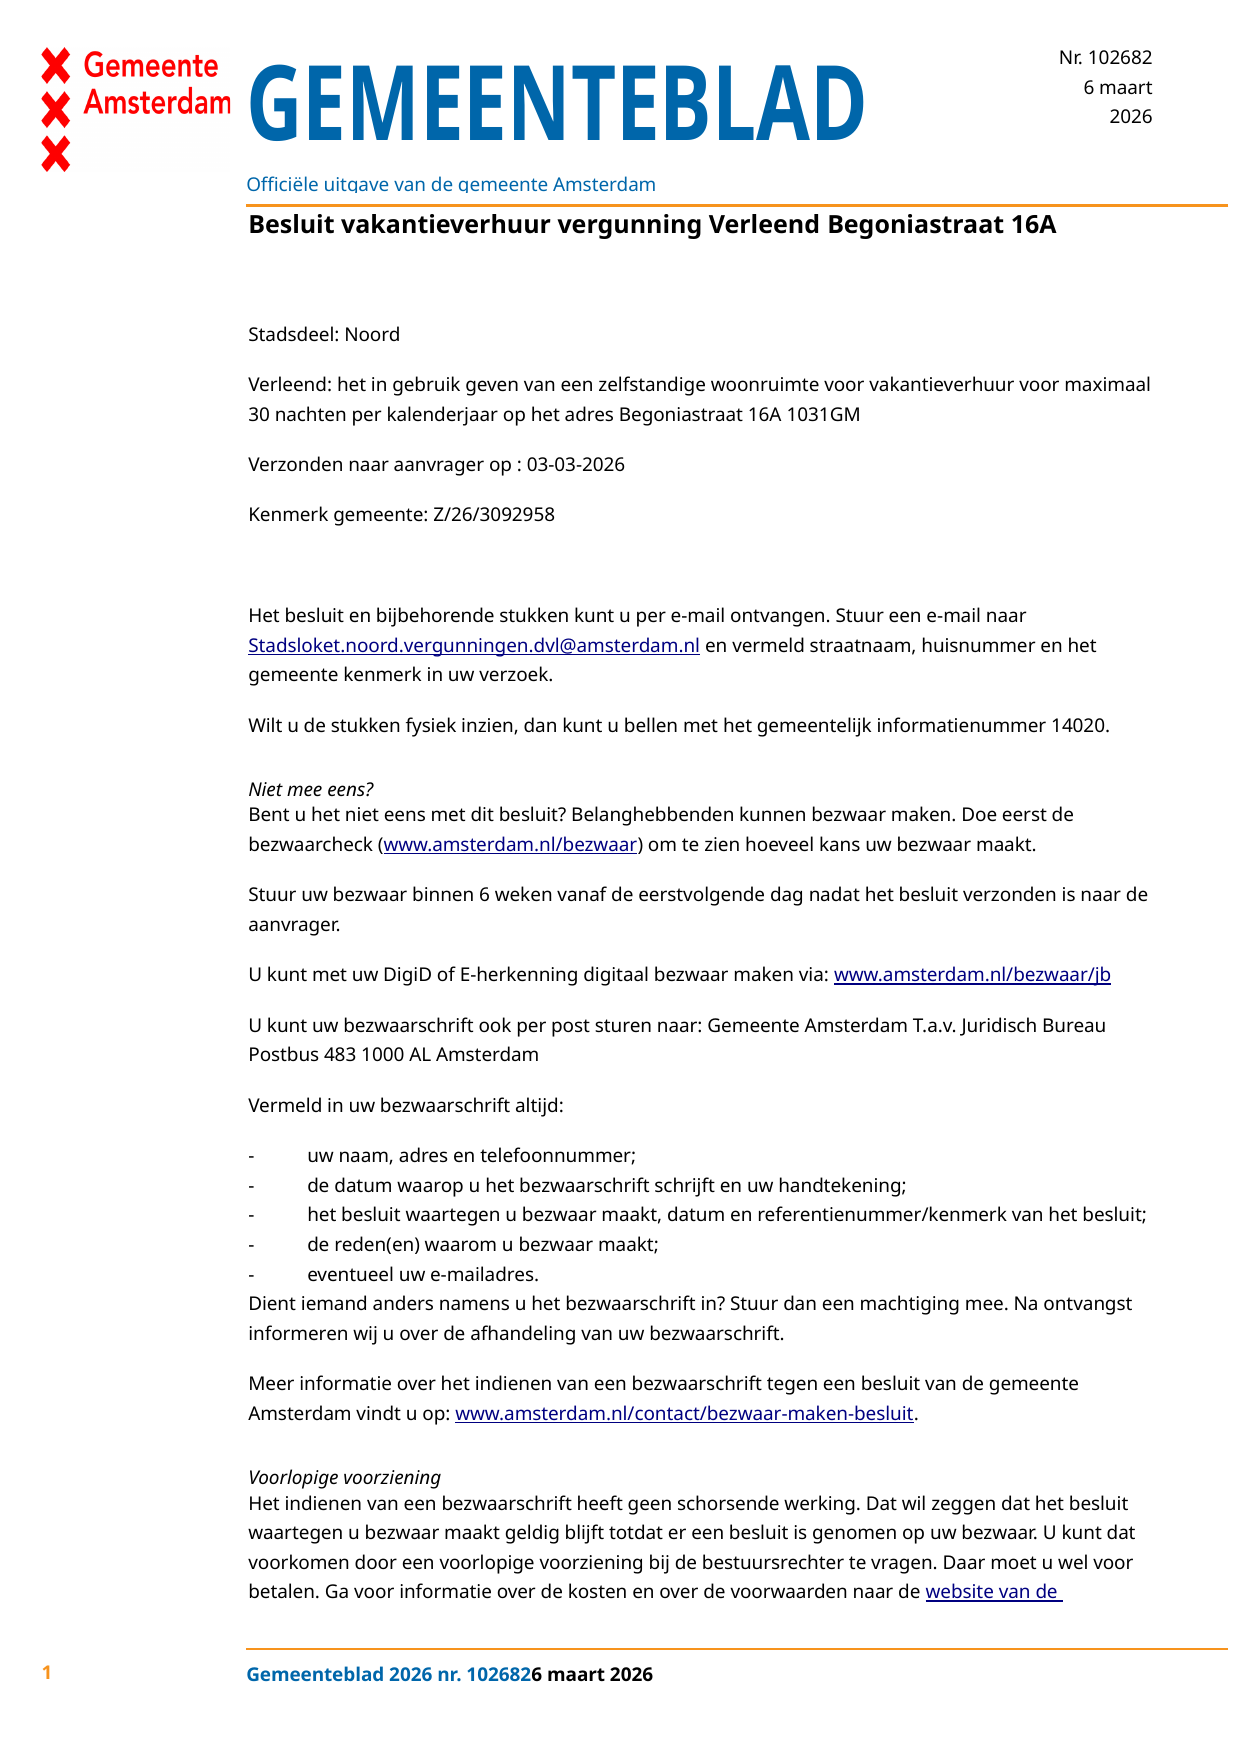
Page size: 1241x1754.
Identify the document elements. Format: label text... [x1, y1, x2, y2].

text Voorlopige voorziening [248, 1464, 1152, 1490]
text Dient iemand anders namens u het bezwaarschrift in? Stuur dan een machtiging mee. Na ontvangst informeren wij u over de afhandeling van uw bezwaarschrift. [248, 1290, 1152, 1346]
text Kenmerk gemeente: Z/26/3092958 [248, 502, 1152, 527]
text Het indienen van een bezwaarschrift heeft geen schorsende werking. Dat wil zeggen dat het besluit waartegen u bezwaar maakt geldig blijft totdat er een besluit is genomen op uw bezwaar. U kunt dat voorkomen door een voorlopige voorziening bij de bestuursrechter te vragen. Daar moet u wel voor betalen. Ga voor informatie over de kosten en over de voorwaarden naar de website van de [248, 1490, 1152, 1604]
text U kunt uw bezwaarschrift ook per post sturen naar: Gemeente Amsterdam T.a.v. Juridisch Bureau Postbus 483 1000 AL Amsterdam [248, 1012, 1152, 1067]
text Verleend: het in gebruik geven van een zelfstandige woonruimte voor vakantieverhuur voor maximaal 30 nachten per kalenderjaar op het adres Begoniastraat 16A 1031GM [248, 371, 1152, 426]
text Het besluit en bijbehorende stukken kunt u per e-mail ontvangen. Stuur een e-mail naar Stadsloket.noord.vergunningen.dvl@amsterdam.nl en vermeld straatnaam, huisnummer en het gemeente kenmerk in uw verzoek. [248, 602, 1152, 687]
text Wilt u de stukken fysiek inzien, dan kunt u bellen met het gemeentelijk informatienummer 14020. [248, 712, 1152, 738]
list eventueel uw e-mailadres. [248, 1261, 1152, 1287]
list uw naam, adres en telefoonnummer; [248, 1142, 1152, 1168]
text Verzonden naar aanvrager op : 03-03-2026 [248, 451, 1152, 477]
text Meer informatie over het indienen van een bezwaarschrift tegen een besluit van de gemeente Amsterdam vindt u op: www.amsterdam.nl/contact/bezwaar-maken-besluit. [248, 1370, 1152, 1426]
text U kunt met uw DigiD of E-herkenning digitaal bezwaar maken via: www.amsterdam.nl/bezwaar/jb [248, 962, 1152, 987]
text Besluit vakantieverhuur vergunning Verleend Begoniastraat 16A [248, 207, 1152, 241]
text Stuur uw bezwaar binnen 6 weken vanaf de eerstvolgende dag nadat het besluit verzonden is naar de aanvrager. [248, 882, 1152, 937]
picture [41, 47, 231, 172]
list de datum waarop u het bezwaarschrift schrijft en uw handtekening; [248, 1172, 1152, 1198]
text Bent u het niet eens met dit besluit? Belanghebbenden kunnen bezwaar maken. Doe eerst de bezwaarcheck (www.amsterdam.nl/bezwaar) om te zien hoeveel kans uw bezwaar maakt. [248, 802, 1152, 857]
list het besluit waartegen u bezwaar maakt, datum en referentienummer/kenmerk van het besluit; [248, 1202, 1152, 1227]
text Vermeld in uw bezwaarschrift altijd: [248, 1092, 1152, 1118]
list de reden(en) waarom u bezwaar maakt; [248, 1231, 1152, 1257]
text Stadsdeel: Noord [248, 321, 1152, 346]
text Niet mee eens? [248, 776, 1152, 802]
